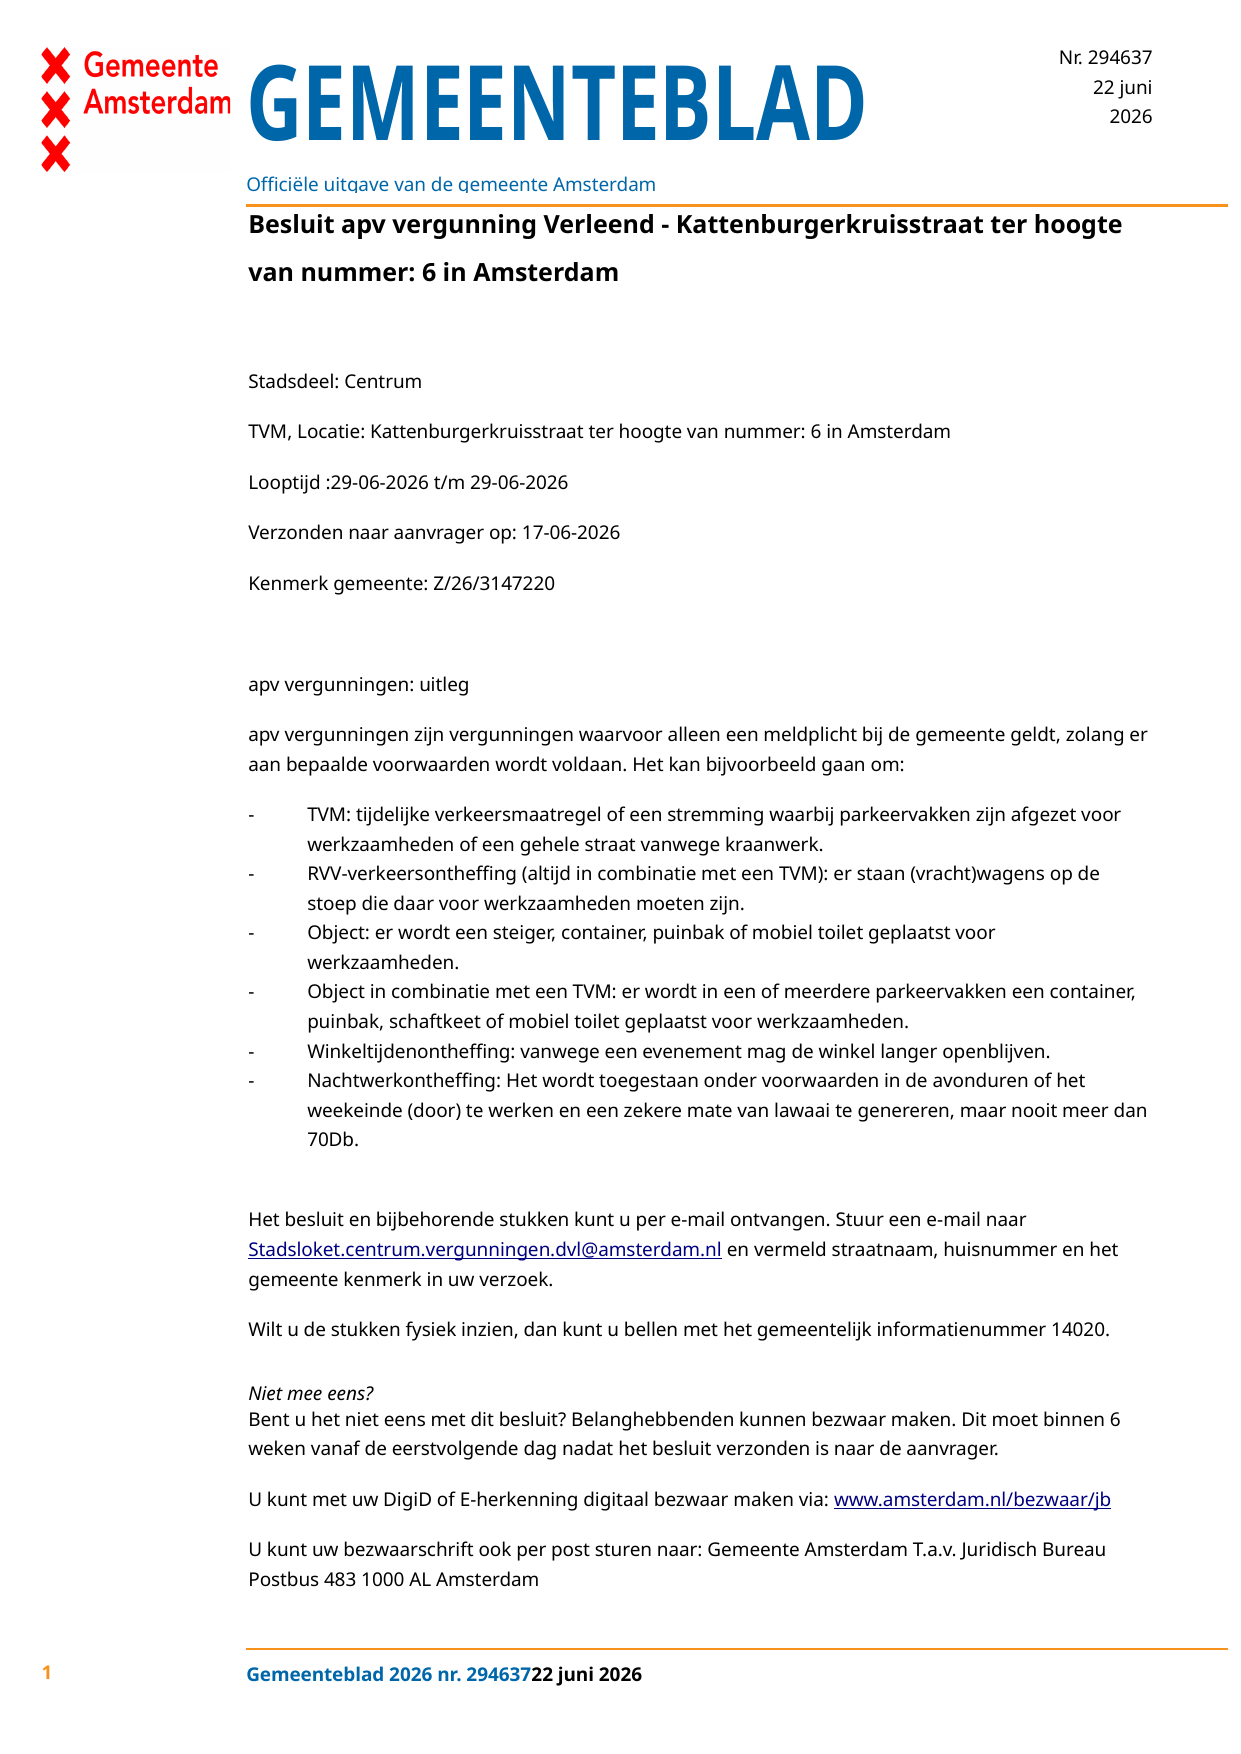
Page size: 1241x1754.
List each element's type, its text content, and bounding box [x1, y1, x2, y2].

text Kenmerk gemeente: Z/26/3147220 [248, 570, 1152, 596]
list Nachtwerkontheffing: Het wordt toegestaan onder voorwaarden in de avonduren of het weekeinde (door) te werken en een zekere mate van lawaai te genereren, maar nooit meer dan 70Db. [248, 1067, 1152, 1152]
list Object in combinatie met een TVM: er wordt in een of meerdere parkeervakken een container, puinbak, schaftkeet of mobiel toilet geplaatst voor werkzaamheden. [248, 979, 1152, 1034]
text Niet mee eens? [248, 1380, 1152, 1406]
picture [41, 47, 231, 172]
text Besluit apv vergunning Verleend - Kattenburgerkruisstraat ter hoogte van nummer: 6 in Amsterdam [248, 207, 1152, 288]
text U kunt uw bezwaarschrift ook per post sturen naar: Gemeente Amsterdam T.a.v. Juridisch Bureau Postbus 483 1000 AL Amsterdam [248, 1536, 1152, 1592]
list TVM: tijdelijke verkeersmaatregel of een stremming waarbij parkeervakken zijn afgezet voor werkzaamheden of een gehele straat vanwege kraanwerk. [248, 801, 1152, 857]
list Object: er wordt een steiger, container, puinbak of mobiel toilet geplaatst voor werkzaamheden. [248, 919, 1152, 975]
text apv vergunningen zijn vergunningen waarvoor alleen een meldplicht bij de gemeente geldt, zolang er aan bepaalde voorwaarden wordt voldaan. Het kan bijvoorbeeld gaan om: [248, 721, 1152, 777]
text Looptijd :29-06-2026 t/m 29-06-2026 [248, 469, 1152, 495]
text U kunt met uw DigiD of E-herkenning digitaal bezwaar maken via: www.amsterdam.nl/bezwaar/jb [248, 1486, 1152, 1512]
text Het besluit en bijbehorende stukken kunt u per e-mail ontvangen. Stuur een e-mail naar Stadsloket.centrum.vergunningen.dvl@amsterdam.nl en vermeld straatnaam, huisnummer en het gemeente kenmerk in uw verzoek. [248, 1207, 1152, 1292]
text TVM, Locatie: Kattenburgerkruisstraat ter hoogte van nummer: 6 in Amsterdam [248, 419, 1152, 444]
text Wilt u de stukken fysiek inzien, dan kunt u bellen met het gemeentelijk informatienummer 14020. [248, 1316, 1152, 1342]
text apv vergunningen: uitleg [248, 671, 1152, 697]
text Verzonden naar aanvrager op: 17-06-2026 [248, 519, 1152, 545]
text Bent u het niet eens met dit besluit? Belanghebbenden kunnen bezwaar maken. Dit moet binnen 6 weken vanaf de eerstvolgende dag nadat het besluit verzonden is naar de aanvrager. [248, 1406, 1152, 1461]
text Stadsdeel: Centrum [248, 368, 1152, 394]
list Winkeltijdenontheffing: vanwege een evenement mag de winkel langer openblijven. [248, 1038, 1152, 1064]
list RVV-verkeersontheffing (altijd in combinatie met een TVM): er staan (vracht)wagens op de stoep die daar voor werkzaamheden moeten zijn. [248, 860, 1152, 916]
